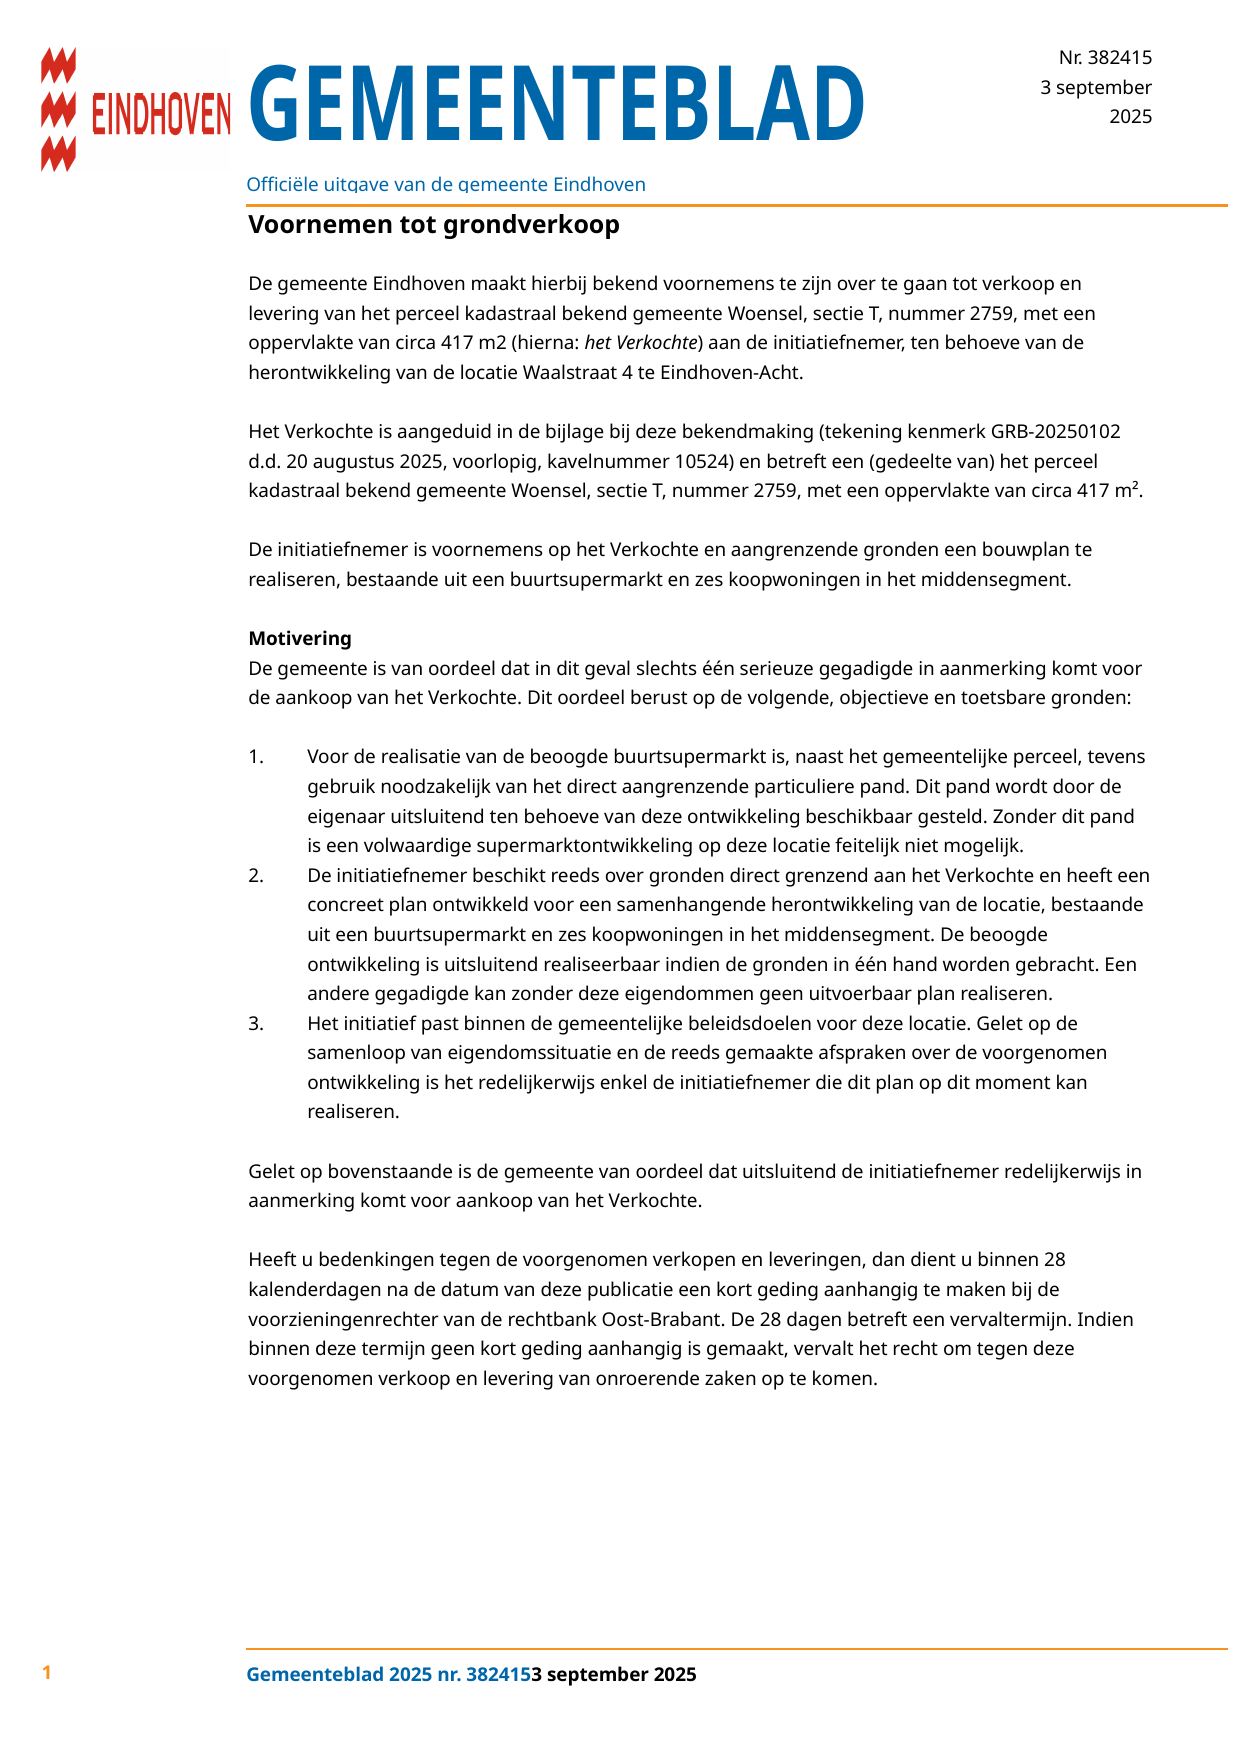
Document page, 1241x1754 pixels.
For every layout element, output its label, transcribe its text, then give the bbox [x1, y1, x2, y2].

list Voor de realisatie van de beoogde buurtsupermarkt is, naast het gemeentelijke perceel, tevens gebruik noodzakelijk van het direct aangrenzende particuliere pand. Dit pand wordt door de eigenaar uitsluitend ten behoeve van deze ontwikkeling beschikbaar gesteld. Zonder dit pand is een volwaardige supermarktontwikkeling op deze locatie feitelijk niet mogelijk. [248, 744, 1152, 858]
text Motivering [248, 625, 1152, 651]
text De gemeente is van oordeel dat in dit geval slechts één serieuze gegadigde in aanmerking komt voor de aankoop van het Verkochte. Dit oordeel berust op de volgende, objectieve en toetsbare gronden: [248, 655, 1152, 710]
list De initiatiefnemer beschikt reeds over gronden direct grenzend aan het Verkochte en heeft een concreet plan ontwikkeld voor een samenhangende herontwikkeling van de locatie, bestaande uit een buurtsupermarkt en zes koopwoningen in het middensegment. De beoogde ontwikkeling is uitsluitend realiseerbaar indien de gronden in één hand worden gebracht. Een andere gegadigde kan zonder deze eigendommen geen uitvoerbaar plan realiseren. [248, 862, 1152, 1006]
text De initiatiefnemer is voornemens op het Verkochte en aangrenzende gronden een bouwplan te realiseren, bestaande uit een buurtsupermarkt en zes koopwoningen in het middensegment. [248, 537, 1152, 592]
text De gemeente Eindhoven maakt hierbij bekend voornemens te zijn over te gaan tot verkoop en levering van het perceel kadastraal bekend gemeente Woensel, sectie T, nummer 2759, met een oppervlakte van circa 417 m2 (hierna: het Verkochte) aan de initiatiefnemer, ten behoeve van de herontwikkeling van de locatie Waalstraat 4 te Eindhoven-Acht. [248, 270, 1152, 385]
list Het initiatief past binnen de gemeentelijke beleidsdoelen voor deze locatie. Gelet op de samenloop van eigendomssituatie en de reeds gemaakte afspraken over de voorgenomen ontwikkeling is het redelijkerwijs enkel de initiatiefnemer die dit plan op dit moment kan realiseren. [248, 1010, 1152, 1124]
text Voornemen tot grondverkoop [248, 207, 1152, 241]
picture [41, 47, 231, 172]
text Het Verkochte is aangeduid in de bijlage bij deze bekendmaking (tekening kenmerk GRB-20250102 d.d. 20 augustus 2025, voorlopig, kavelnummer 10524) en betreft een (gedeelte van) het perceel kadastraal bekend gemeente Woensel, sectie T, nummer 2759, met een oppervlakte van circa 417 m². [248, 418, 1152, 503]
text Gelet op bovenstaande is de gemeente van oordeel dat uitsluitend de initiatiefnemer redelijkerwijs in aanmerking komt voor aankoop van het Verkochte. [248, 1158, 1152, 1213]
text Heeft u bedenkingen tegen de voorgenomen verkopen en leveringen, dan dient u binnen 28 kalenderdagen na de datum van deze publicatie een kort geding aanhangig te maken bij de voorzieningenrechter van de rechtbank Oost-Brabant. De 28 dagen betreft een vervaltermijn. Indien binnen deze termijn geen kort geding aanhangig is gemaakt, vervalt het recht om tegen deze voorgenomen verkoop en levering van onroerende zaken op te komen. [248, 1247, 1152, 1391]
